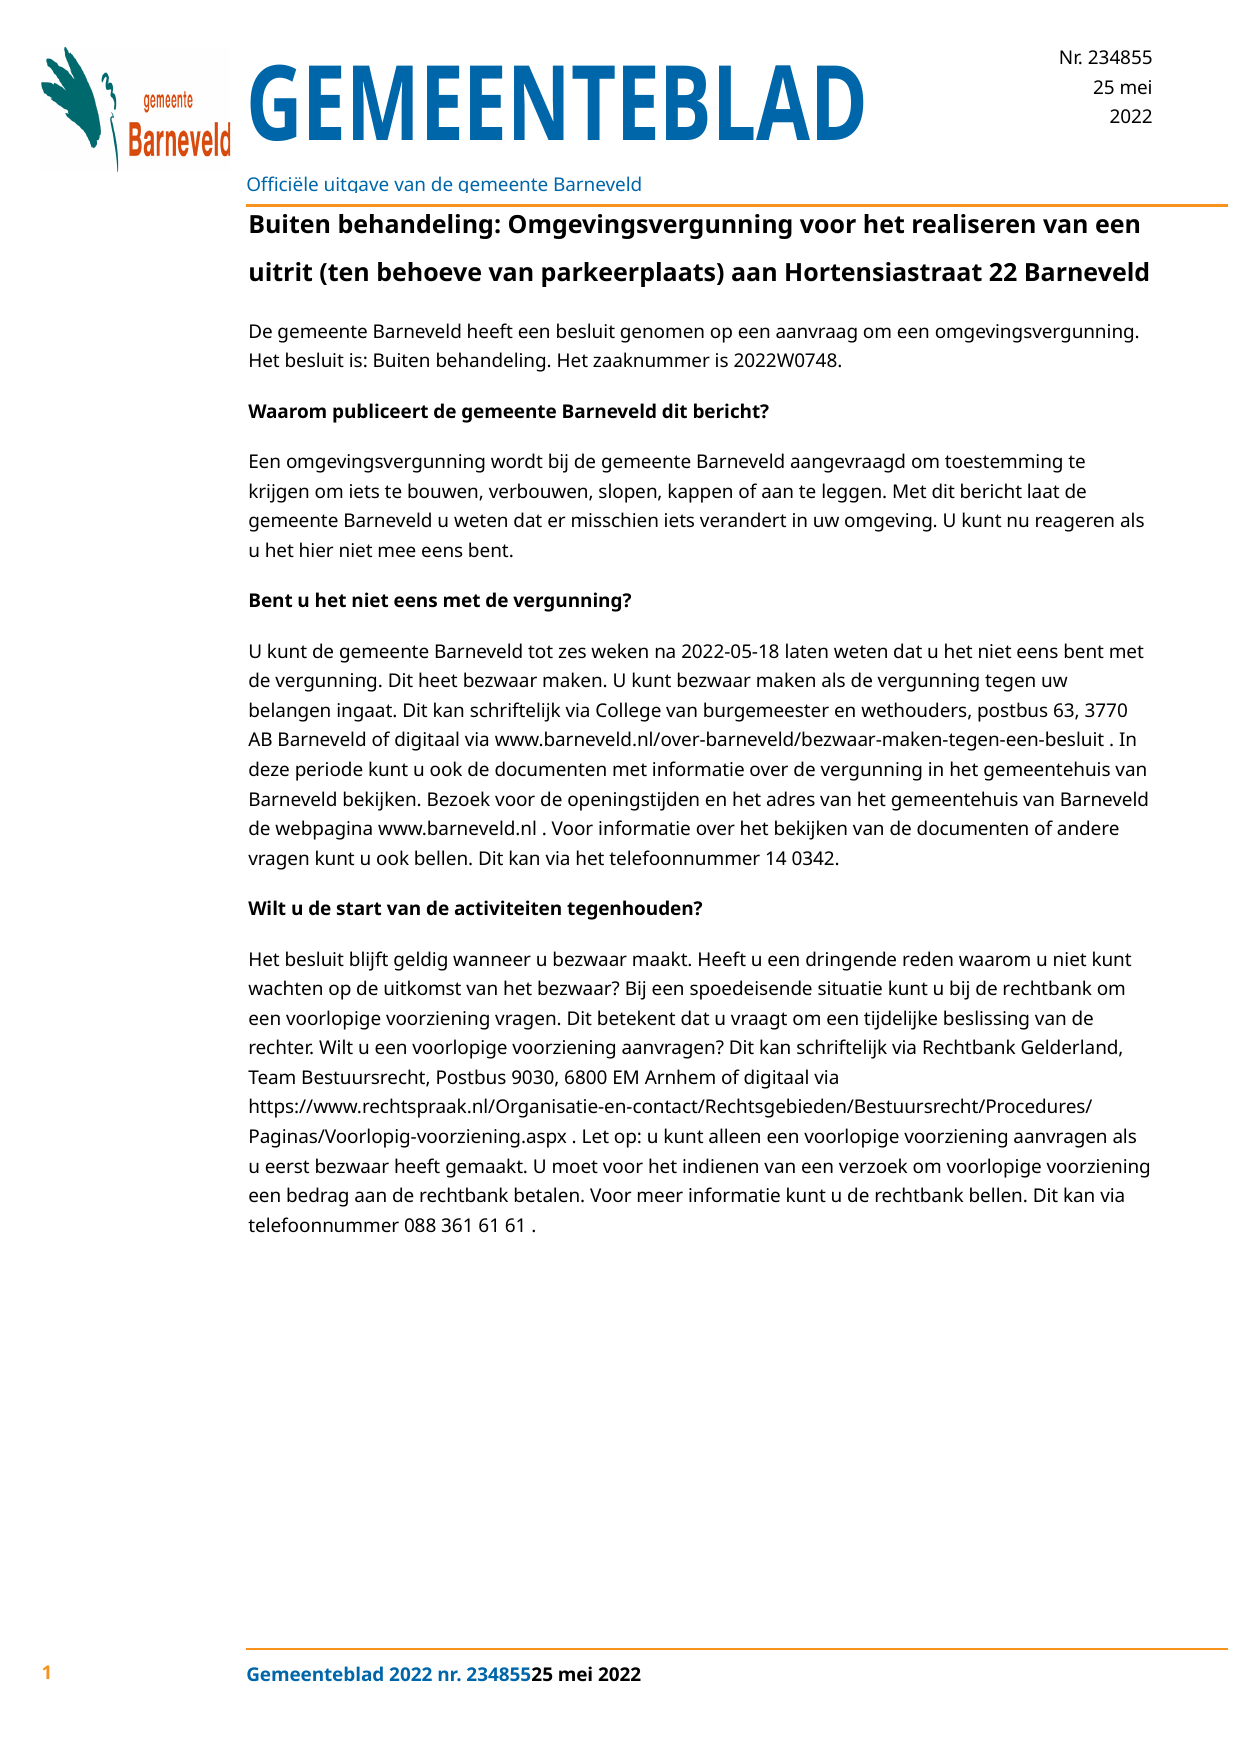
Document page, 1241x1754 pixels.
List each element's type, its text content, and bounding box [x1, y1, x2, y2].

text Het besluit blijft geldig wanneer u bezwaar maakt. Heeft u een dringende reden waarom u niet kunt wachten op de uitkomst van het bezwaar? Bij een spoedeisende situatie kunt u bij de rechtbank om een voorlopige voorziening vragen. Dit betekent dat u vraagt om een tijdelijke beslissing van de rechter. Wilt u een voorlopige voorziening aanvragen? Dit kan schriftelijk via Rechtbank Gelderland, Team Bestuursrecht, Postbus 9030, 6800 EM Arnhem of digitaal via https://www.rechtspraak.nl/Organisatie-en-contact/Rechtsgebieden/Bestuursrecht/Procedures/Paginas/Voorlopig-voorziening.aspx . Let op: u kunt alleen een voorlopige voorziening aanvragen als u eerst bezwaar heeft gemaakt. U moet voor het indienen van een verzoek om voorlopige voorziening een bedrag aan de rechtbank betalen. Voor meer informatie kunt u de rechtbank bellen. Dit kan via telefoonnummer 088 361 61 61 . [248, 946, 1152, 1238]
picture [41, 47, 231, 172]
text Wilt u de start van de activiteiten tegenhouden? [248, 895, 1152, 921]
text Buiten behandeling: Omgevingsvergunning voor het realiseren van een uitrit (ten behoeve van parkeerplaats) aan Hortensiastraat 22 Barneveld [248, 207, 1152, 288]
text Waarom publiceert de gemeente Barneveld dit bericht? [248, 398, 1152, 424]
text U kunt de gemeente Barneveld tot zes weken na 2022-05-18 laten weten dat u het niet eens bent met de vergunning. Dit heet bezwaar maken. U kunt bezwaar maken als de vergunning tegen uw belangen ingaat. Dit kan schriftelijk via College van burgemeester en wethouders, postbus 63, 3770 AB Barneveld of digitaal via www.barneveld.nl/over-barneveld/bezwaar-maken-tegen-een-besluit . In deze periode kunt u ook de documenten met informatie over de vergunning in het gemeentehuis van Barneveld bekijken. Bezoek voor de openingstijden en het adres van het gemeentehuis van Barneveld de webpagina www.barneveld.nl . Voor informatie over het bekijken van de documenten of andere vragen kunt u ook bellen. Dit kan via het telefoonnummer 14 0342. [248, 638, 1152, 871]
text De gemeente Barneveld heeft een besluit genomen op een aanvraag om een omgevingsvergunning. Het besluit is: Buiten behandeling. Het zaaknummer is 2022W0748. [248, 318, 1152, 373]
text Een omgevingsvergunning wordt bij de gemeente Barneveld aangevraagd om toestemming te krijgen om iets te bouwen, verbouwen, slopen, kappen of aan te leggen. Met dit bericht laat de gemeente Barneveld u weten dat er misschien iets verandert in uw omgeving. U kunt nu reageren als u het hier niet mee eens bent. [248, 448, 1152, 563]
text Bent u het niet eens met de vergunning? [248, 587, 1152, 613]
